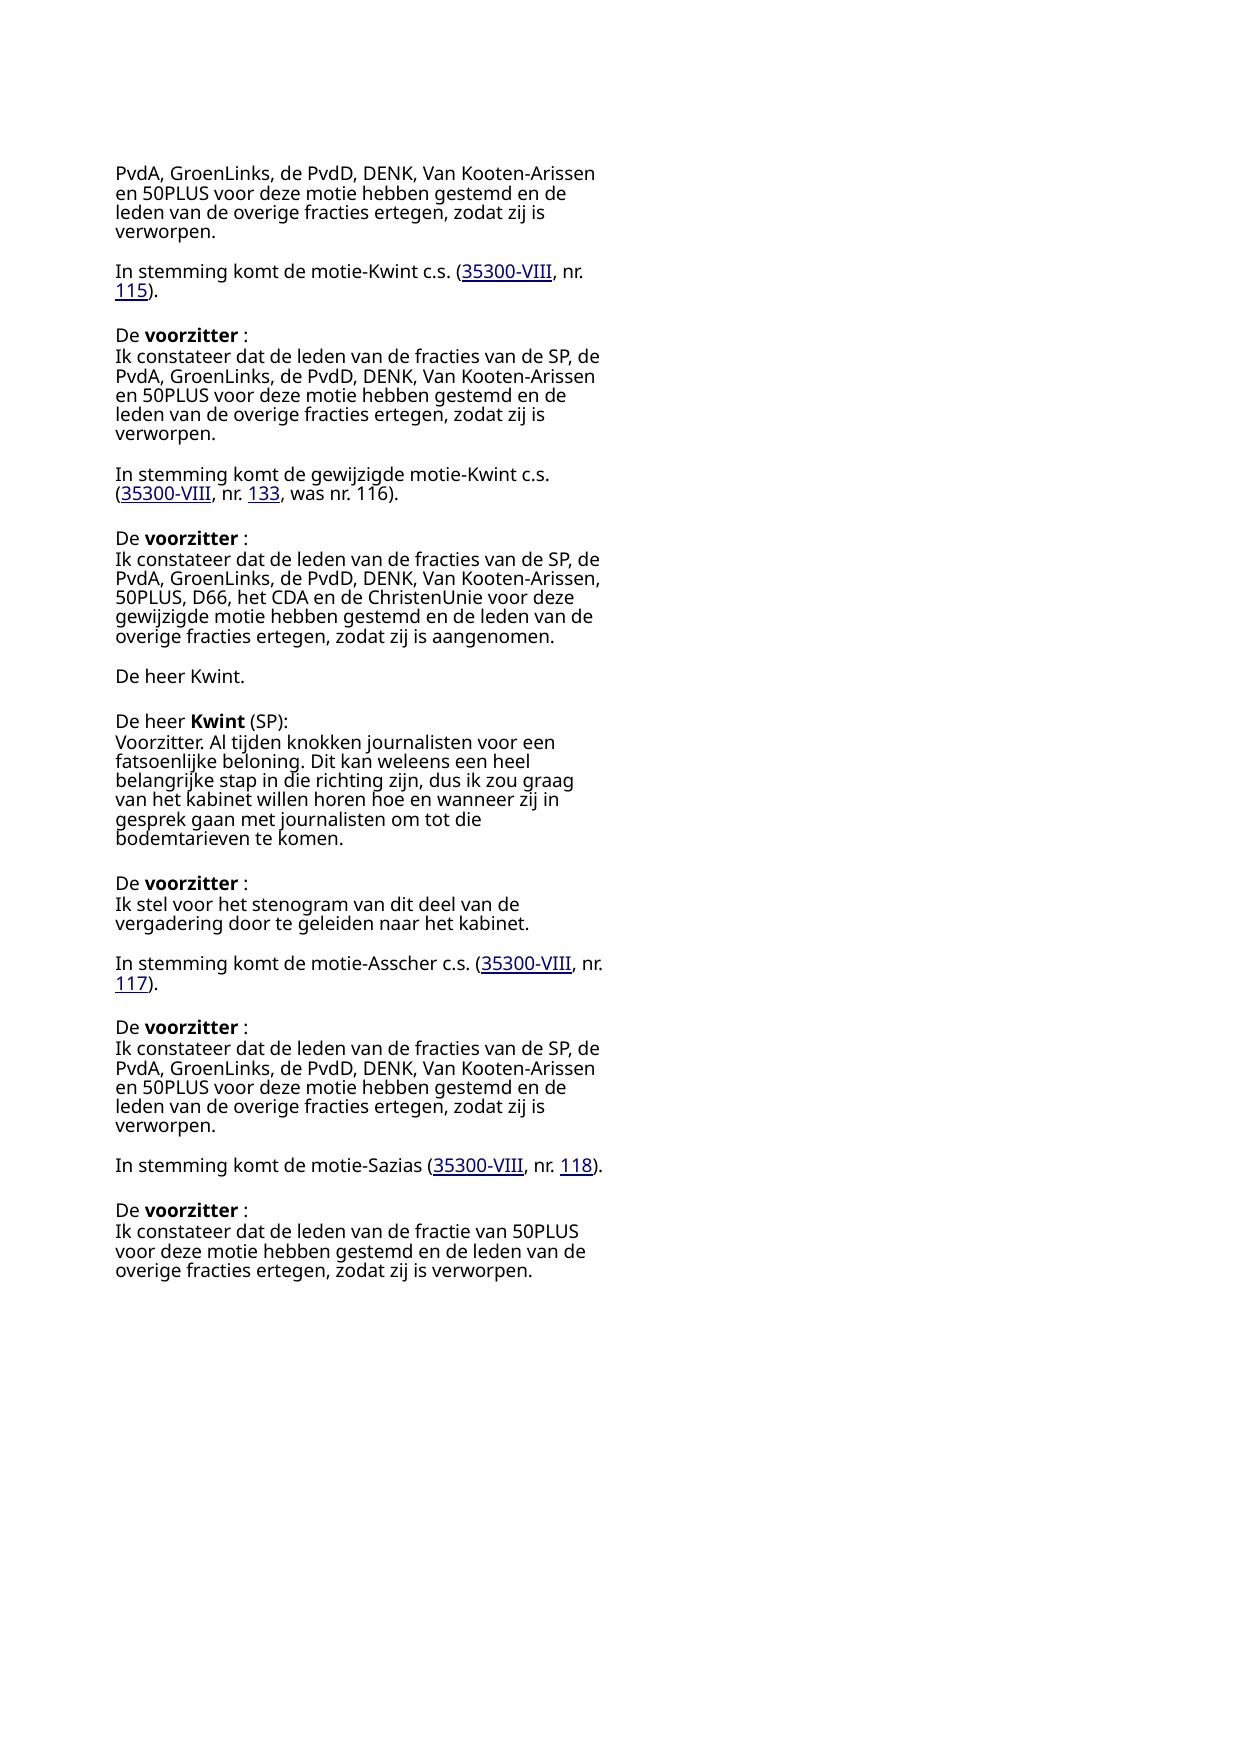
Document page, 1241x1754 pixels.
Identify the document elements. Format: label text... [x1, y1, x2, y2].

text In stemming komt de motie-Sazias (35300-VIII, nr. 118). [115, 1157, 605, 1177]
text In stemming komt de gewijzigde motie-Kwint c.s. (35300-VIII, nr. 133, was nr. 116). [115, 466, 605, 504]
text Ik constateer dat de leden van de fractie van 50PLUS voor deze motie hebben gestemd en de leden van de overige fracties ertegen, zodat zij is verworpen. [115, 1223, 605, 1281]
text In stemming komt de motie-Kwint c.s. (35300-VIII, nr. 115). [115, 263, 605, 302]
text De voorzitter : [115, 1014, 605, 1040]
text De voorzitter : [115, 323, 605, 348]
text De voorzitter : [115, 525, 605, 551]
text Ik constateer dat de leden van de fracties van de SP, de PvdA, GroenLinks, de PvdD, DENK, Van Kooten-Arissen en 50PLUS voor deze motie hebben gestemd en de leden van de overige fracties ertegen, zodat zij is verworpen. [115, 1040, 605, 1137]
text De voorzitter : [115, 1198, 605, 1223]
text Ik constateer dat de leden van de fracties van de SP, de PvdA, GroenLinks, de PvdD, DENK, Van Kooten-Arissen, 50PLUS, D66, het CDA en de ChristenUnie voor deze gewijzigde motie hebben gestemd en de leden van de overige fracties ertegen, zodat zij is aangenomen. [115, 551, 605, 647]
text PvdA, GroenLinks, de PvdD, DENK, Van Kooten-Arissen en 50PLUS voor deze motie hebben gestemd en de leden van de overige fracties ertegen, zodat zij is verworpen. [115, 165, 605, 242]
text De heer Kwint. [115, 668, 605, 687]
text De heer Kwint (SP): [115, 708, 605, 734]
text De voorzitter : [115, 870, 605, 896]
text Ik constateer dat de leden van de fracties van de SP, de PvdA, GroenLinks, de PvdD, DENK, Van Kooten-Arissen en 50PLUS voor deze motie hebben gestemd en de leden van de overige fracties ertegen, zodat zij is verworpen. [115, 348, 605, 445]
text In stemming komt de motie-Asscher c.s. (35300-VIII, nr. 117). [115, 955, 605, 994]
text Voorzitter. Al tijden knokken journalisten voor een fatsoenlijke beloning. Dit kan weleens een heel belangrijke stap in die richting zijn, dus ik zou graag van het kabinet willen horen hoe en wanneer zij in gesprek gaan met journalisten om tot die bodemtarieven te komen. [115, 734, 605, 849]
text Ik stel voor het stenogram van dit deel van de vergadering door te geleiden naar het kabinet. [115, 896, 605, 934]
